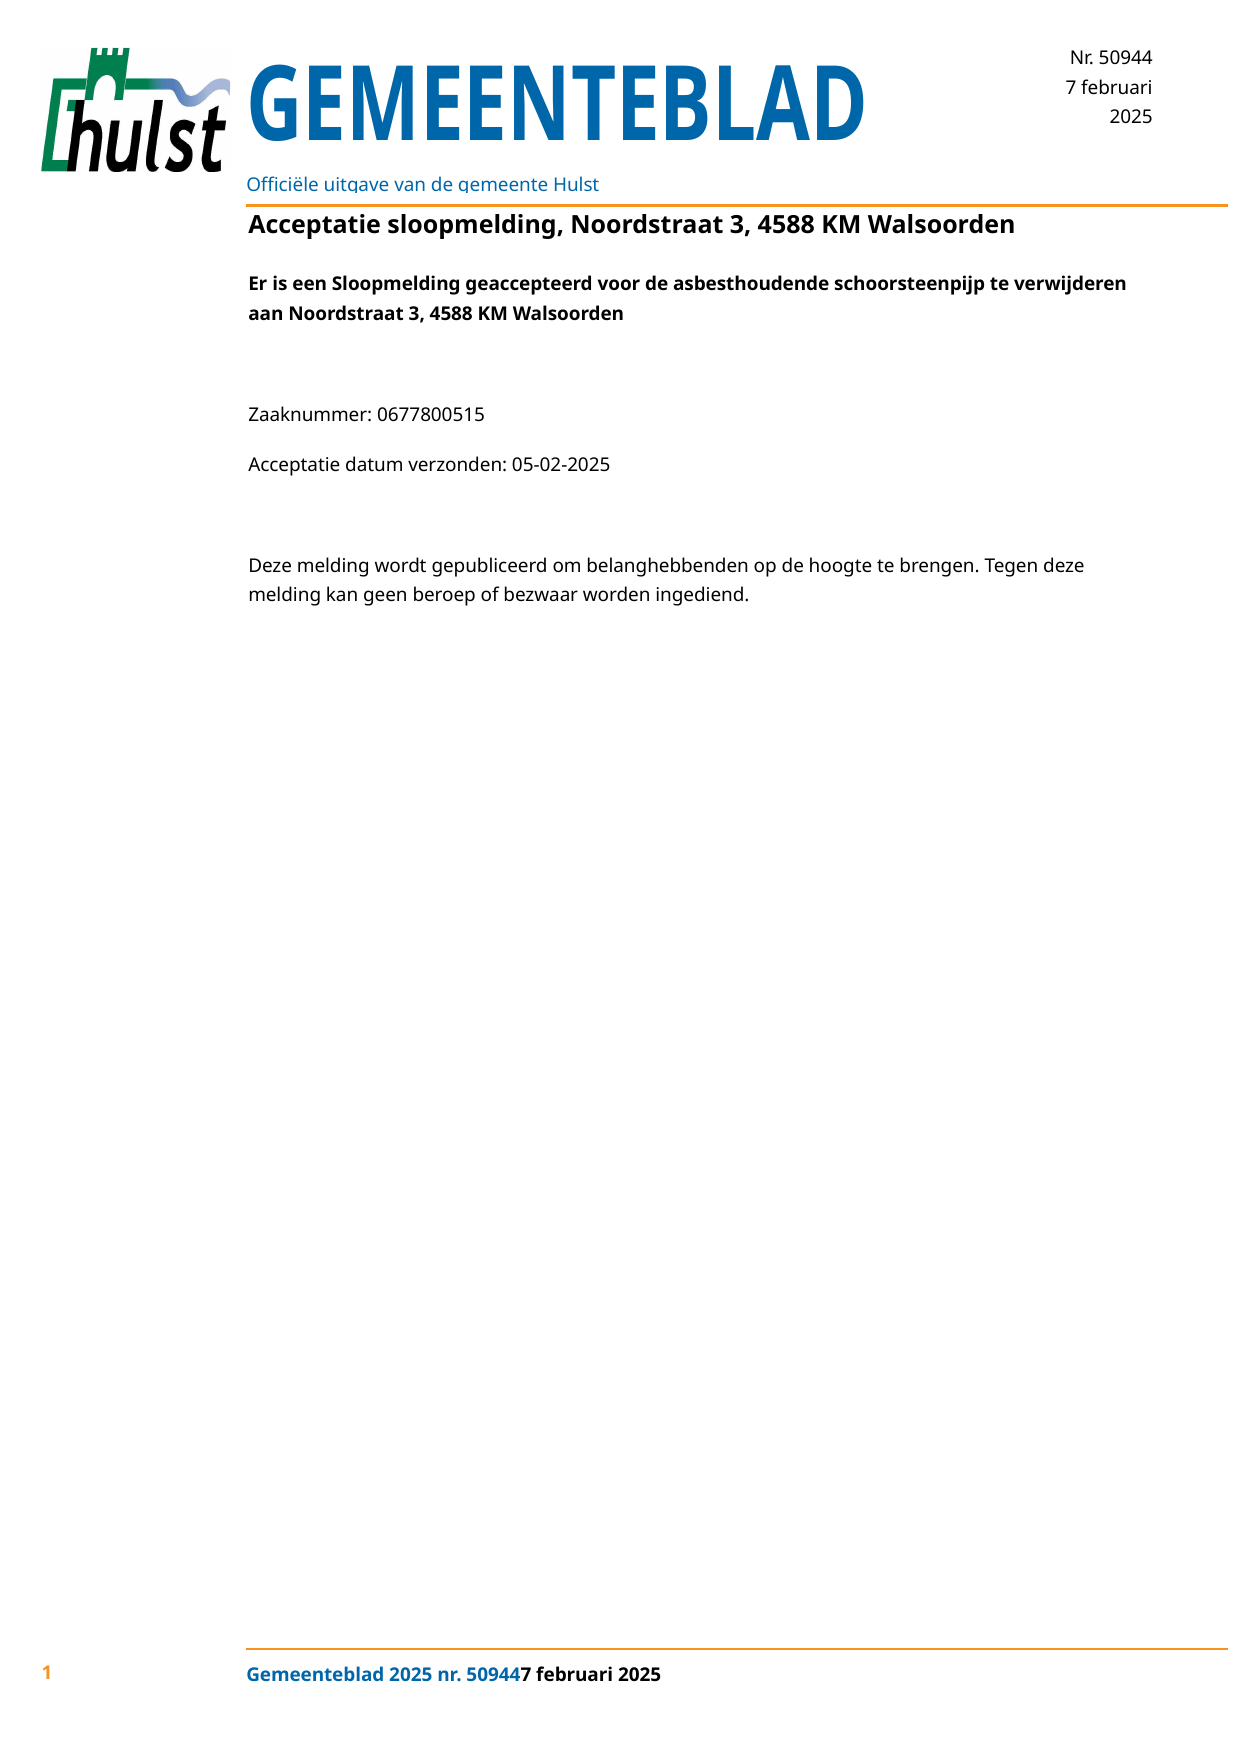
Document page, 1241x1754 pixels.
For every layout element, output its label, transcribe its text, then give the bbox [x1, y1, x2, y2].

text Acceptatie datum verzonden: 05-02-2025 [248, 451, 1152, 477]
text Acceptatie sloopmelding, Noordstraat 3, 4588 KM Walsoorden [248, 207, 1152, 241]
text Er is een Sloopmelding geaccepteerd voor de asbesthoudende schoorsteenpijp te verwijderen aan Noordstraat 3, 4588 KM Walsoorden [248, 270, 1152, 326]
text Zaaknummer: 0677800515 [248, 401, 1152, 426]
text Deze melding wordt gepubliceerd om belanghebbenden op de hoogte te brengen. Tegen deze melding kan geen beroep of bezwaar worden ingediend. [248, 552, 1152, 607]
picture [41, 47, 231, 172]
